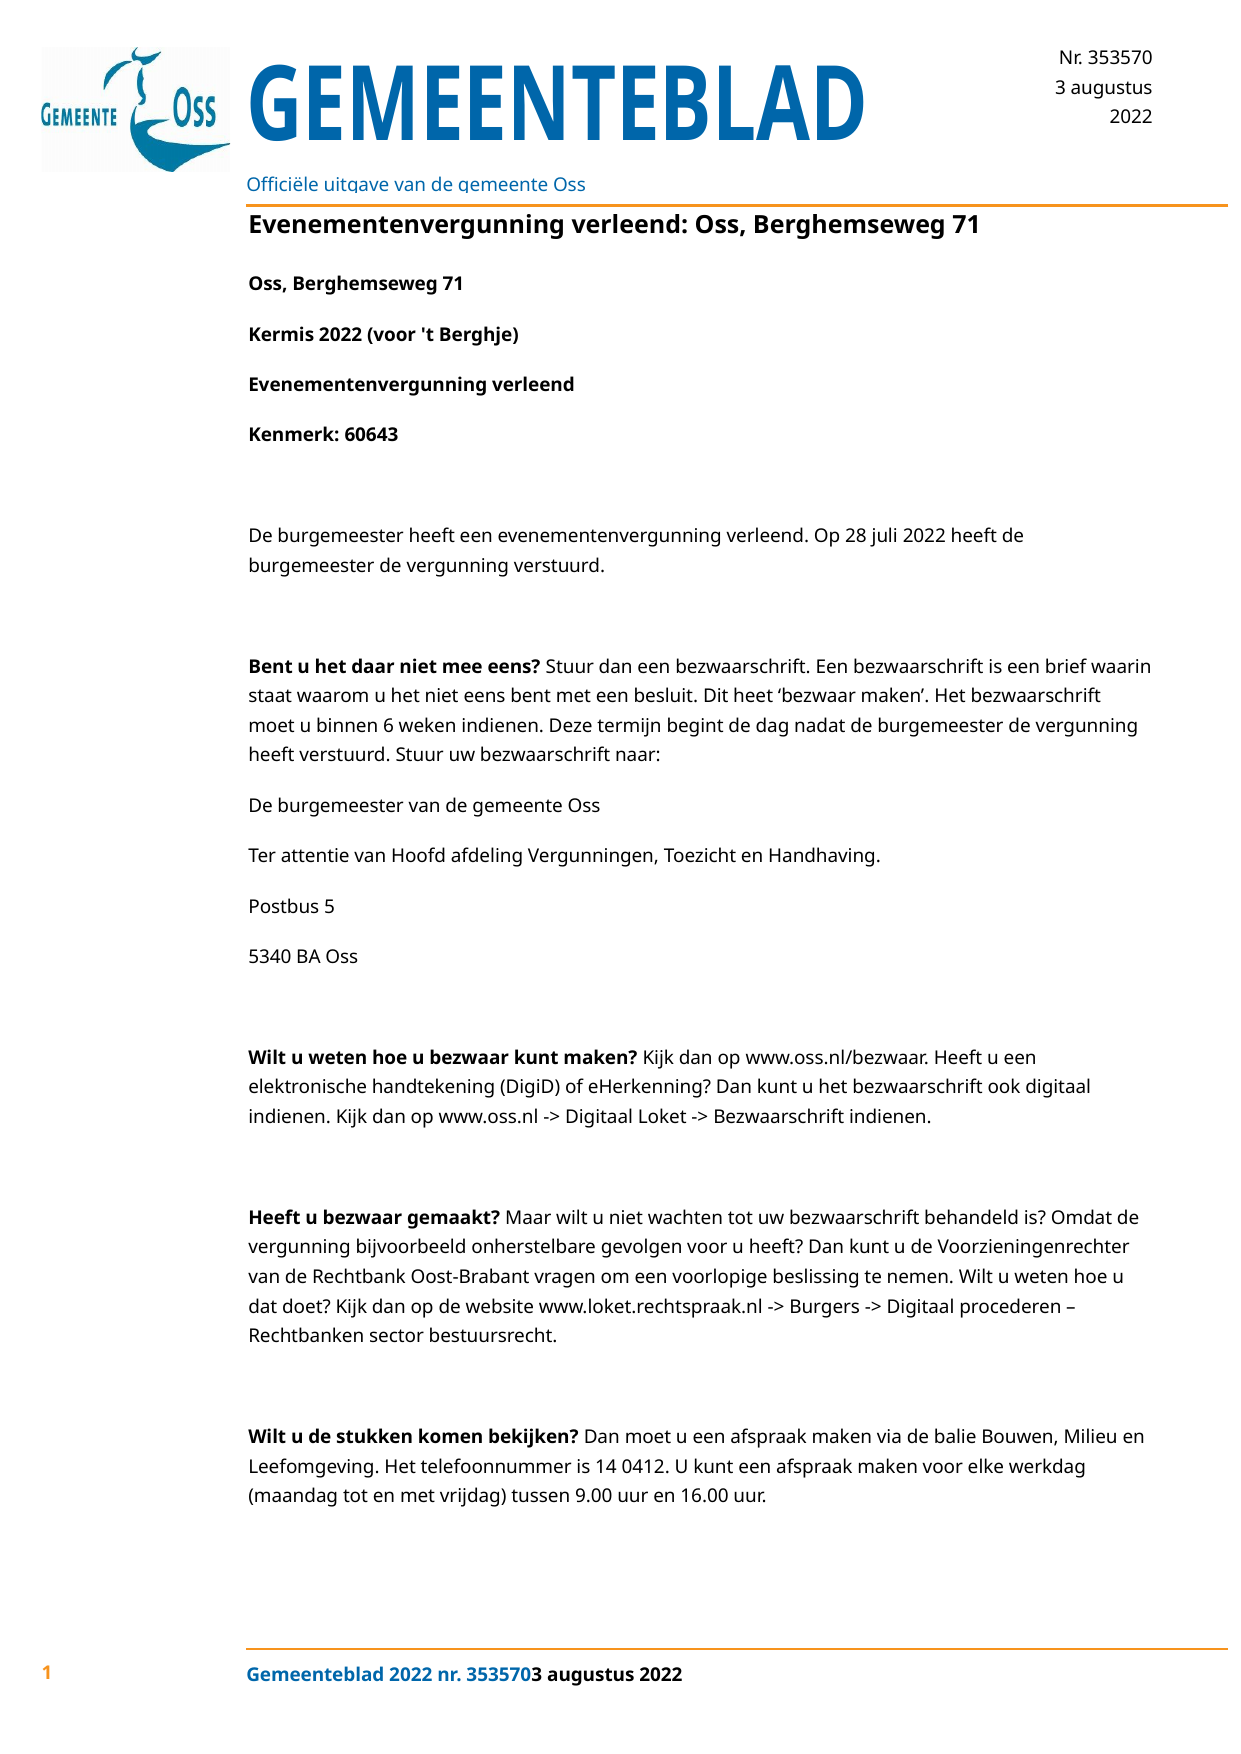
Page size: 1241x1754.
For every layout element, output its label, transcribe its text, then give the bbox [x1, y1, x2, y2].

text Oss, Berghemseweg 71 [248, 270, 1152, 296]
text De burgemeester heeft een evenementenvergunning verleend. Op 28 juli 2022 heeft de burgemeester de vergunning verstuurd. [248, 522, 1152, 578]
text Evenementenvergunning verleend: Oss, Berghemseweg 71 [248, 207, 1152, 241]
text Kenmerk: 60643 [248, 422, 1152, 447]
text 5340 BA Oss [248, 943, 1152, 969]
picture [41, 47, 231, 172]
text Heeft u bezwaar gemaakt? Maar wilt u niet wachten tot uw bezwaarschrift behandeld is? Omdat de vergunning bijvoorbeeld onherstelbare gevolgen voor u heeft? Dan kunt u de Voorzieningenrechter van de Rechtbank Oost-Brabant vragen om een voorlopige beslissing te nemen. Wilt u weten hoe u dat doet? Kijk dan op de website www.loket.rechtspraak.nl -> Burgers -> Digitaal procederen – Rechtbanken sector bestuursrecht. [248, 1204, 1152, 1348]
text Wilt u weten hoe u bezwaar kunt maken? Kijk dan op www.oss.nl/bezwaar. Heeft u een elektronische handtekening (DigiD) of eHerkenning? Dan kunt u het bezwaarschrift ook digitaal indienen. Kijk dan op www.oss.nl -> Digitaal Loket -> Bezwaarschrift indienen. [248, 1044, 1152, 1129]
text Wilt u de stukken komen bekijken? Dan moet u een afspraak maken via de balie Bouwen, Milieu en Leefomgeving. Het telefoonnummer is 14 0412. U kunt een afspraak maken voor elke werkdag (maandag tot en met vrijdag) tussen 9.00 uur en 16.00 uur. [248, 1423, 1152, 1508]
text De burgemeester van de gemeente Oss [248, 792, 1152, 818]
text Postbus 5 [248, 893, 1152, 918]
text Evenementenvergunning verleend [248, 371, 1152, 397]
text Bent u het daar niet mee eens? Stuur dan een bezwaarschrift. Een bezwaarschrift is een brief waarin staat waarom u het niet eens bent met een besluit. Dit heet ‘bezwaar maken’. Het bezwaarschrift moet u binnen 6 weken indienen. Deze termijn begint de dag nadat de burgemeester de vergunning heeft verstuurd. Stuur uw bezwaarschrift naar: [248, 653, 1152, 767]
text Ter attentie van Hoofd afdeling Vergunningen, Toezicht en Handhaving. [248, 842, 1152, 868]
text Kermis 2022 (voor 't Berghje) [248, 321, 1152, 346]
